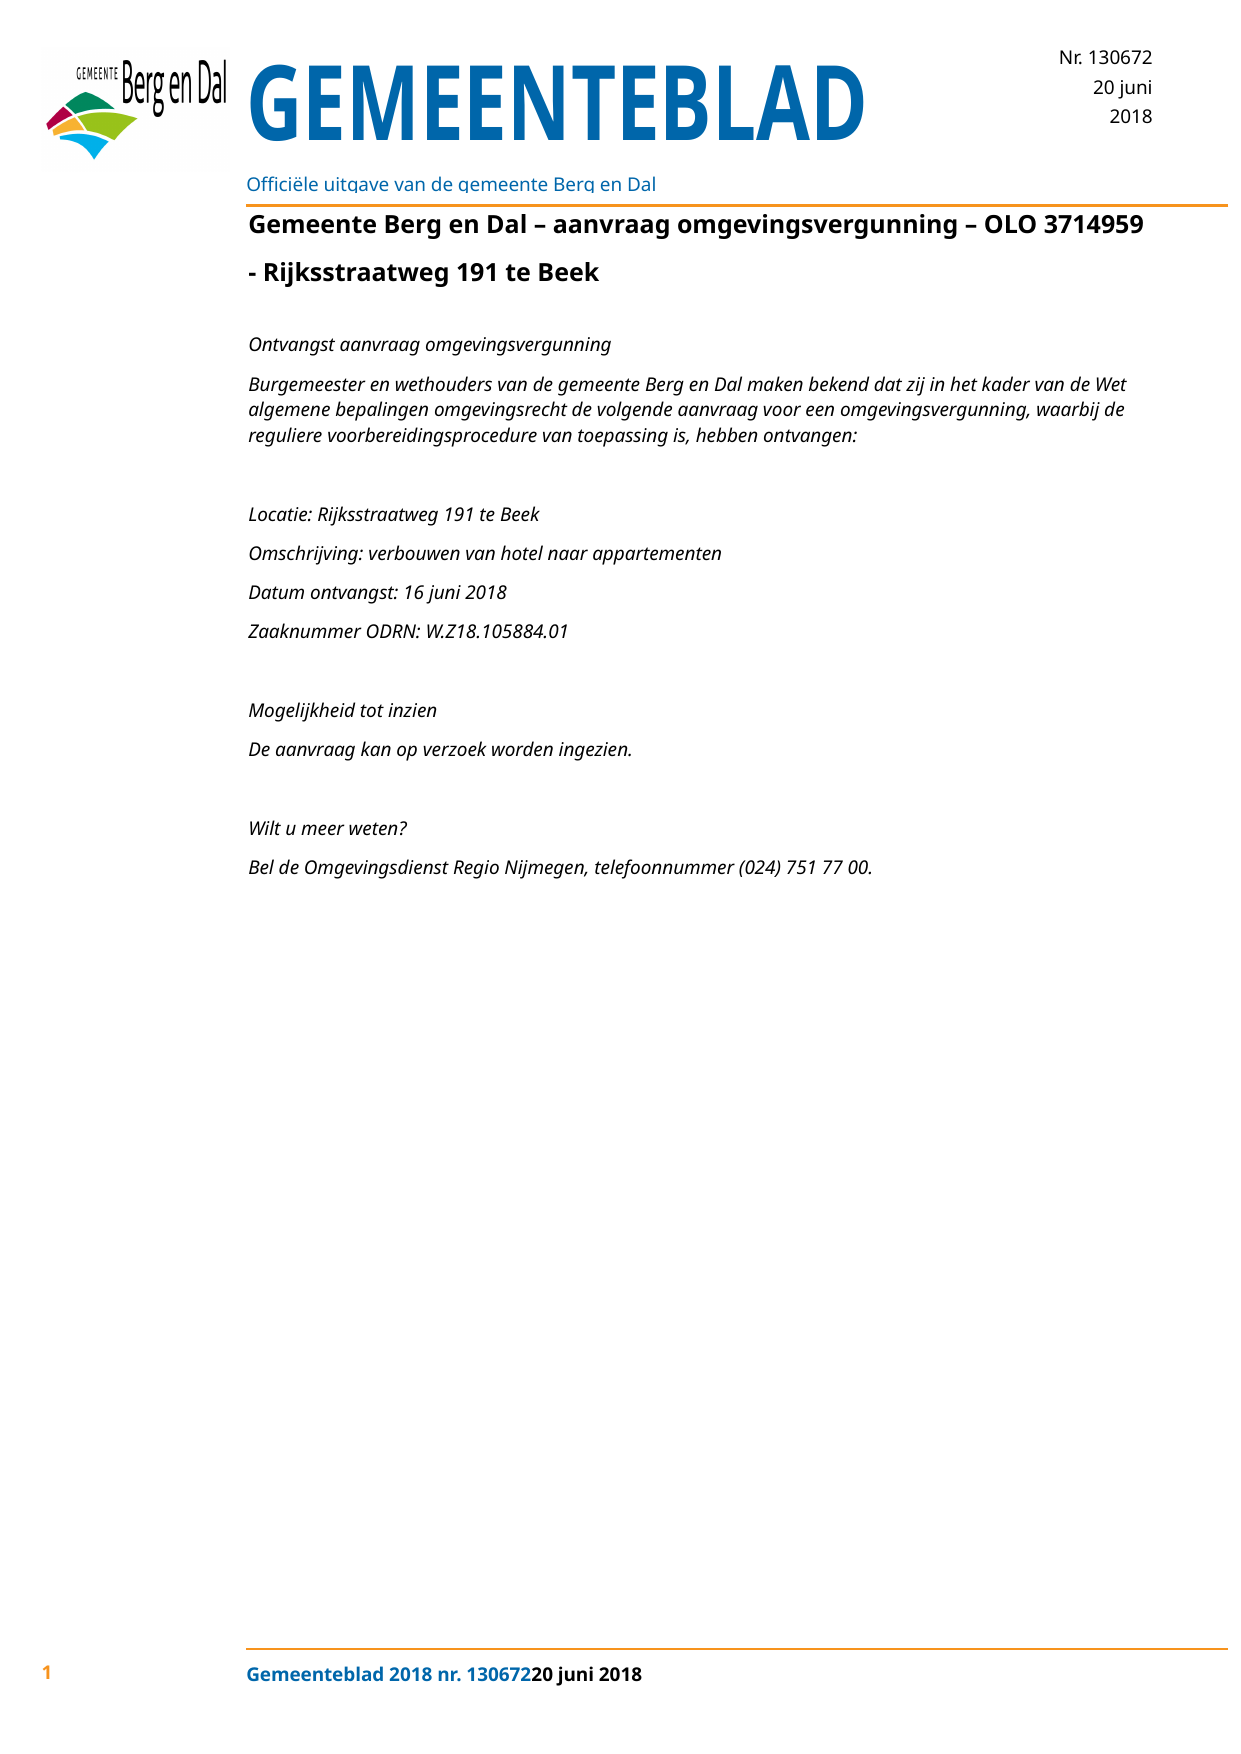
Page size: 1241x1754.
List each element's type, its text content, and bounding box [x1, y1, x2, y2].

picture [41, 47, 231, 172]
text Wilt u meer weten? [248, 815, 1152, 841]
text Zaaknummer ODRN: W.Z18.105884.01 [248, 618, 1152, 644]
text De aanvraag kan op verzoek worden ingezien. [248, 736, 1152, 762]
text Ontvangst aanvraag omgevingsvergunning [248, 331, 1152, 357]
text Gemeente Berg en Dal – aanvraag omgevingsvergunning – OLO 3714959 - Rijksstraatweg 191 te Beek [248, 207, 1152, 288]
text Locatie: Rijksstraatweg 191 te Beek [248, 501, 1152, 526]
text Burgemeester en wethouders van de gemeente Berg en Dal maken bekend dat zij in het kader van de Wet algemene bepalingen omgevingsrecht de volgende aanvraag voor een omgevingsvergunning, waarbij de reguliere voorbereidingsprocedure van toepassing is, hebben ontvangen: [248, 371, 1152, 448]
text Datum ontvangst: 16 juni 2018 [248, 579, 1152, 605]
text Mogelijkheid tot inzien [248, 697, 1152, 723]
text Omschrijving: verbouwen van hotel naar appartementen [248, 540, 1152, 566]
text Bel de Omgevingsdienst Regio Nijmegen, telefoonnummer (024) 751 77 00. [248, 854, 1152, 880]
